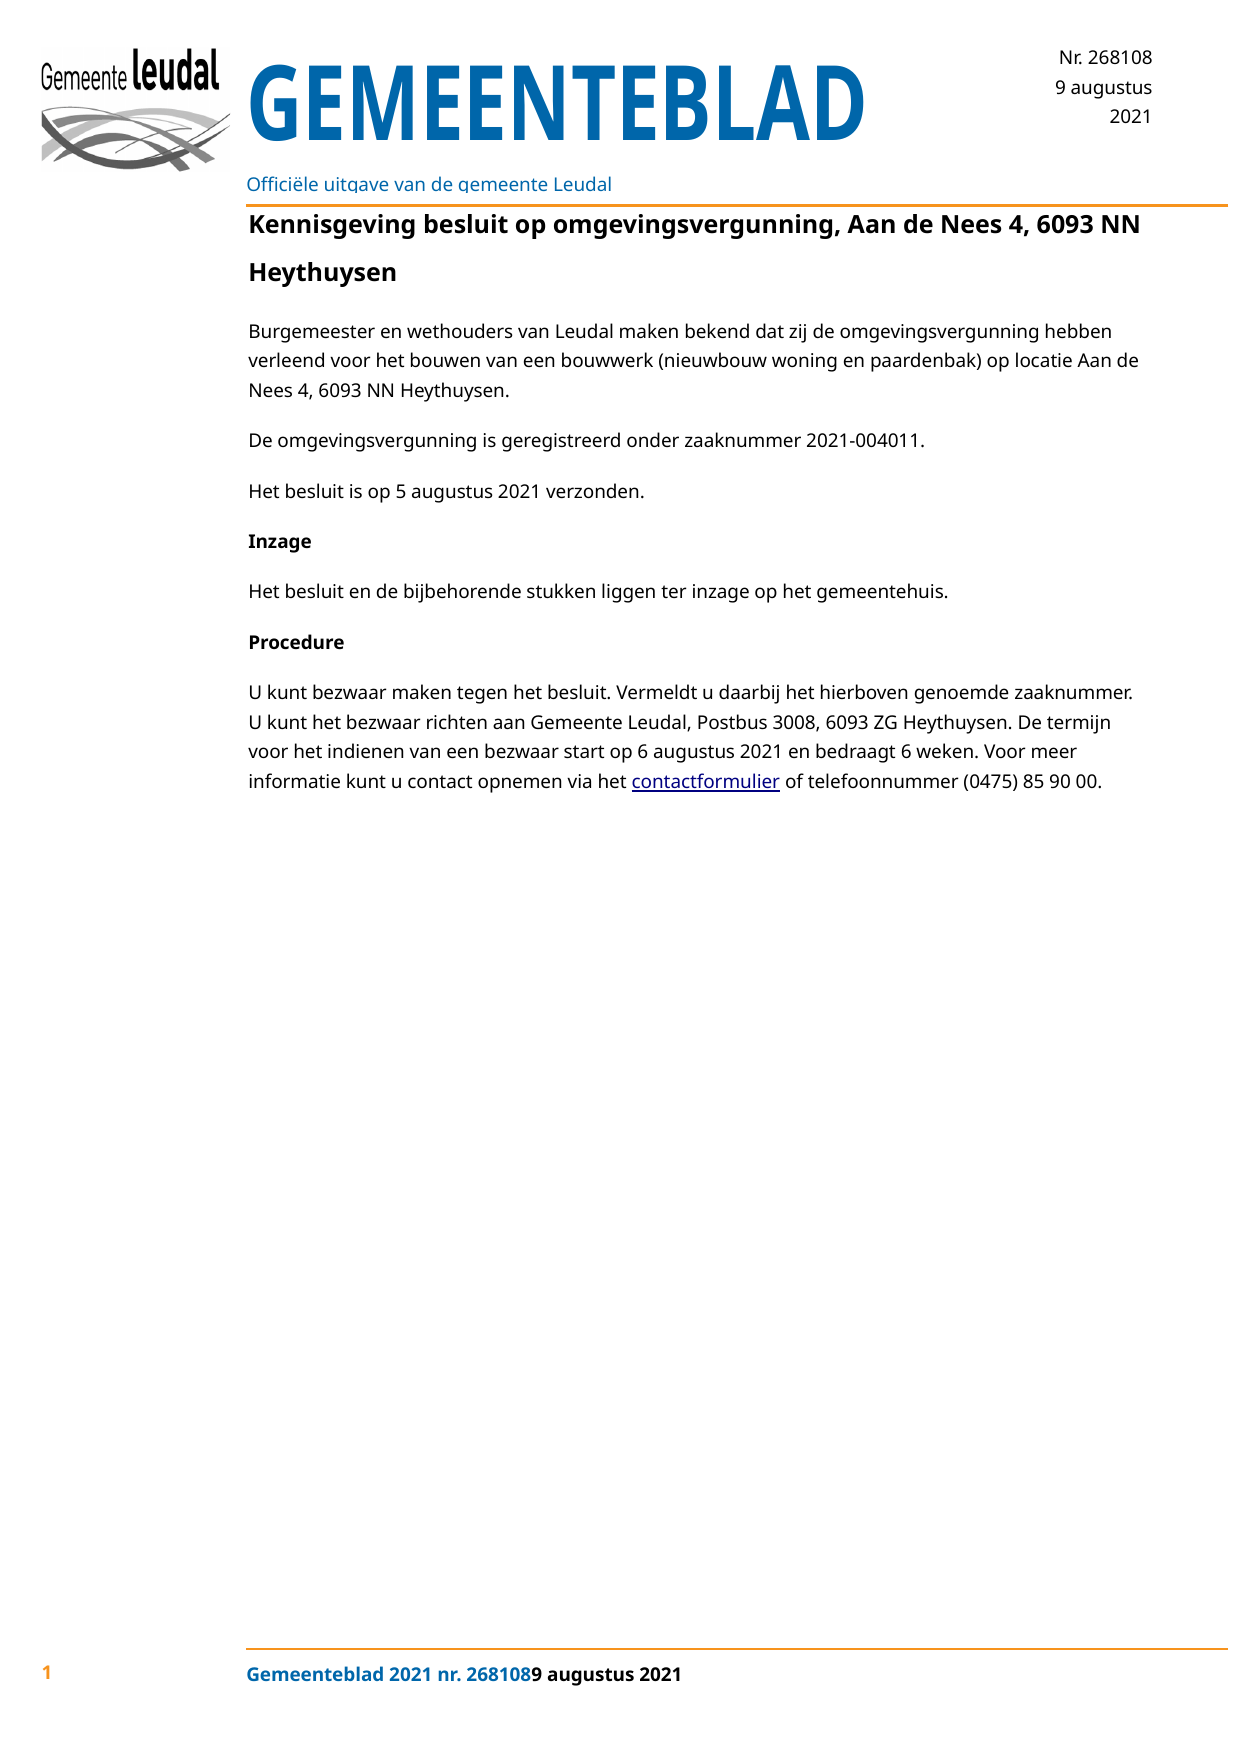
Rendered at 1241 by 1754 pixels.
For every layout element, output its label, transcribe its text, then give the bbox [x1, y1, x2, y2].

text Inzage [248, 528, 1152, 554]
text Procedure [248, 629, 1152, 655]
text Het besluit en de bijbehorende stukken liggen ter inzage op het gemeentehuis. [248, 579, 1152, 604]
text Het besluit is op 5 augustus 2021 verzonden. [248, 478, 1152, 504]
text Kennisgeving besluit op omgevingsvergunning, Aan de Nees 4, 6093 NN Heythuysen [248, 207, 1152, 288]
text De omgevingsvergunning is geregistreerd onder zaaknummer 2021-004011. [248, 427, 1152, 453]
text Burgemeester en wethouders van Leudal maken bekend dat zij de omgevingsvergunning hebben verleend voor het bouwen van een bouwwerk (nieuwbouw woning en paardenbak) op locatie Aan de Nees 4, 6093 NN Heythuysen. [248, 318, 1152, 403]
text U kunt bezwaar maken tegen het besluit. Vermeldt u daarbij het hierboven genoemde zaaknummer. U kunt het bezwaar richten aan Gemeente Leudal, Postbus 3008, 6093 ZG Heythuysen. De termijn voor het indienen van een bezwaar start op 6 augustus 2021 en bedraagt 6 weken. Voor meer informatie kunt u contact opnemen via het contactformulier of telefoonnummer (0475) 85 90 00. [248, 679, 1152, 794]
picture [41, 47, 231, 172]
